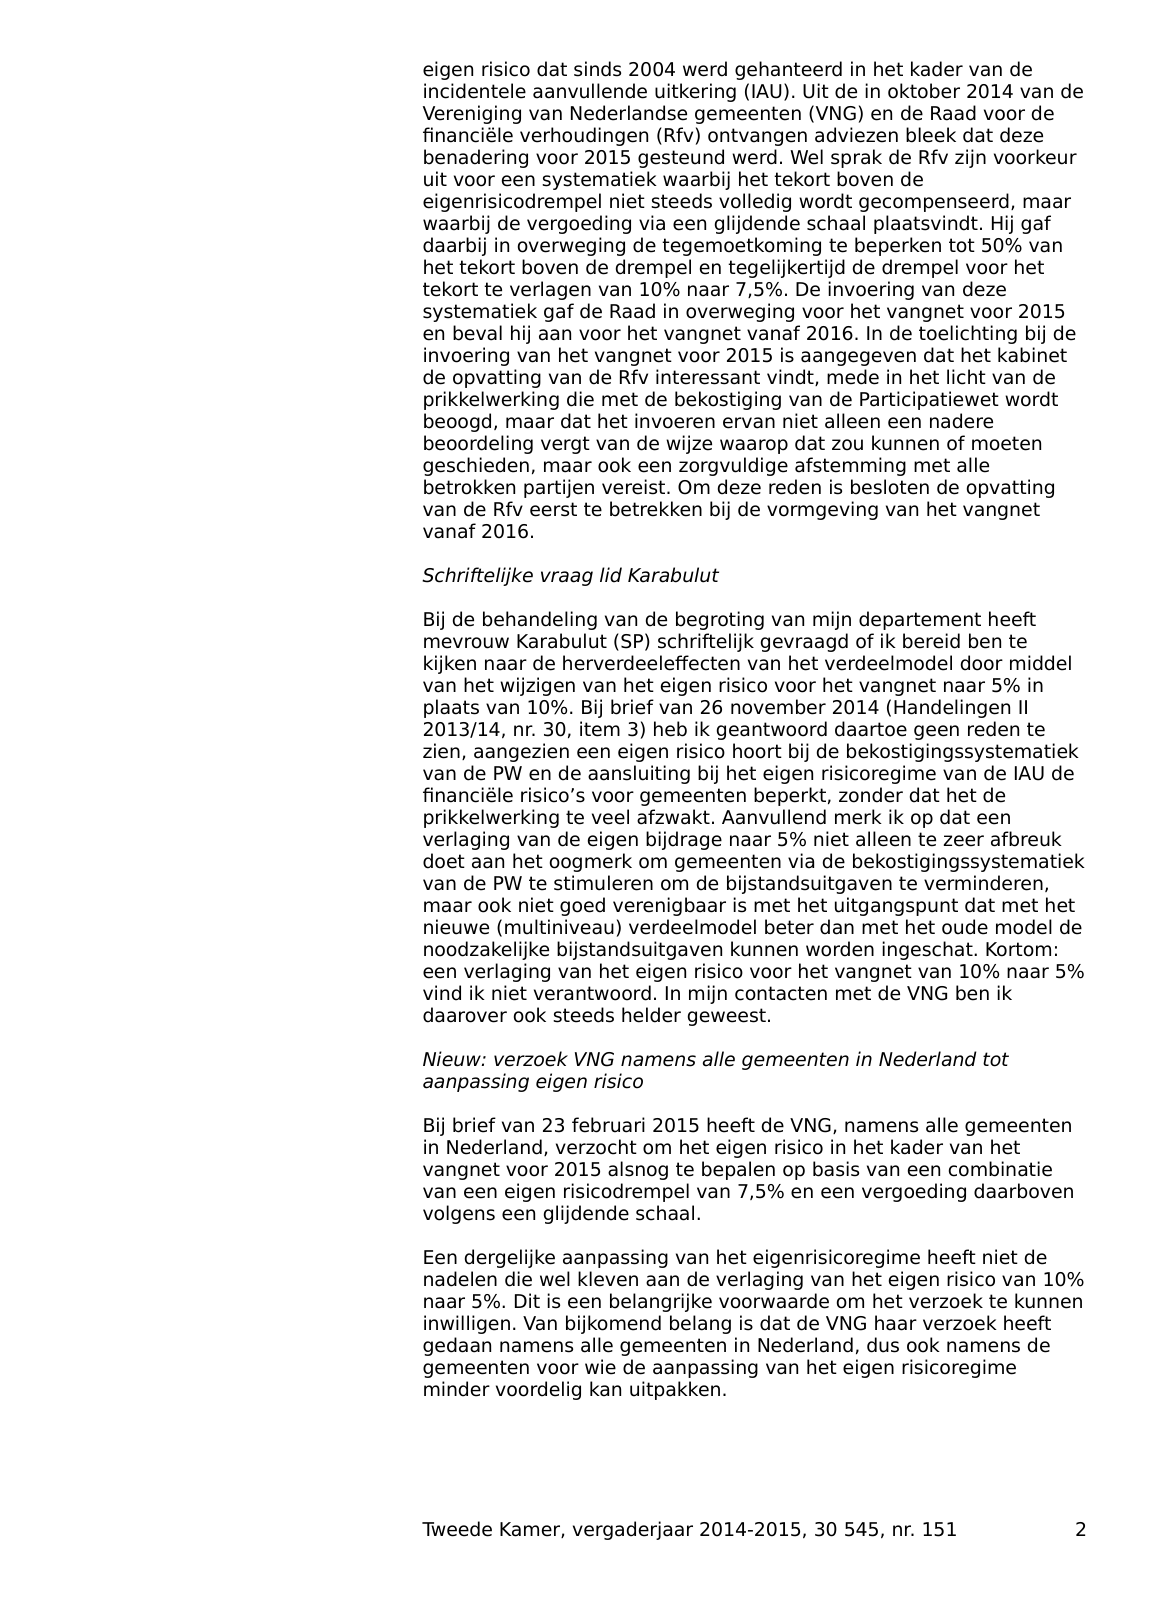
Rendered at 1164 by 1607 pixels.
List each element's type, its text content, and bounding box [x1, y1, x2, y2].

text Bij de behandeling van de begroting van mijn departement heeft mevrouw Karabulut (SP) schriftelijk gevraagd of ik bereid ben te kijken naar de herverdeeleffecten van het verdeelmodel door middel van het wijzigen van het eigen risico voor het vangnet naar 5% in plaats van 10%. Bij brief van 26 november 2014 (Handelingen II 2013/14, nr. 30, item 3) heb ik geantwoord daartoe geen reden te zien, aangezien een eigen risico hoort bij de bekostigingssystematiek van de PW en de aansluiting bij het eigen risicoregime van de IAU de financiële risico’s voor gemeenten beperkt, zonder dat het de prikkelwerking te veel afzwakt. Aanvullend merk ik op dat een verlaging van de eigen bijdrage naar 5% niet alleen te zeer afbreuk doet aan het oogmerk om gemeenten via de bekostigingssystematiek van de PW te stimuleren om de bijstandsuitgaven te verminderen, maar ook niet goed verenigbaar is met het uitgangspunt dat met het nieuwe (multiniveau) verdeelmodel beter dan met het oude model de noodzakelijke bijstandsuitgaven kunnen worden ingeschat. Kortom: een verlaging van het eigen risico voor het vangnet van 10% naar 5% vind ik niet verantwoord. In mijn contacten met de VNG ben ik daarover ook steeds helder geweest. [422, 609, 1087, 1027]
text eigen risico dat sinds 2004 werd gehanteerd in het kader van de incidentele aanvullende uitkering (IAU). Uit de in oktober 2014 van de Vereniging van Nederlandse gemeenten (VNG) en de Raad voor de financiële verhoudingen (Rfv) ontvangen adviezen bleek dat deze benadering voor 2015 gesteund werd. Wel sprak de Rfv zijn voorkeur uit voor een systematiek waarbij het tekort boven de eigenrisicodrempel niet steeds volledig wordt gecompenseerd, maar waarbij de vergoeding via een glijdende schaal plaatsvindt. Hij gaf daarbij in overweging de tegemoetkoming te beperken tot 50% van het tekort boven de drempel en tegelijkertijd de drempel voor het tekort te verlagen van 10% naar 7,5%. De invoering van deze systematiek gaf de Raad in overweging voor het vangnet voor 2015 en beval hij aan voor het vangnet vanaf 2016. In de toelichting bij de invoering van het vangnet voor 2015 is aangegeven dat het kabinet de opvatting van de Rfv interessant vindt, mede in het licht van de prikkelwerking die met de bekostiging van de Participatiewet wordt beoogd, maar dat het invoeren ervan niet alleen een nadere beoordeling vergt van de wijze waarop dat zou kunnen of moeten geschieden, maar ook een zorgvuldige afstemming met alle betrokken partijen vereist. Om deze reden is besloten de opvatting van de Rfv eerst te betrekken bij de vormgeving van het vangnet vanaf 2016. [422, 59, 1087, 543]
subtitle Nieuw: verzoek VNG namens alle gemeenten in Nederland tot aanpassing eigen risico [422, 1049, 1087, 1093]
text Bij brief van 23 februari 2015 heeft de VNG, namens alle gemeenten in Nederland, verzocht om het eigen risico in het kader van het vangnet voor 2015 alsnog te bepalen op basis van een combinatie van een eigen risicodrempel van 7,5% en een vergoeding daarboven volgens een glijdende schaal. [422, 1115, 1087, 1225]
subtitle Schriftelijke vraag lid Karabulut [422, 565, 1087, 587]
text Een dergelijke aanpassing van het eigenrisicoregime heeft niet de nadelen die wel kleven aan de verlaging van het eigen risico van 10% naar 5%. Dit is een belangrijke voorwaarde om het verzoek te kunnen inwilligen. Van bijkomend belang is dat de VNG haar verzoek heeft gedaan namens alle gemeenten in Nederland, dus ook namens de gemeenten voor wie de aanpassing van het eigen risicoregime minder voordelig kan uitpakken. [422, 1247, 1087, 1401]
